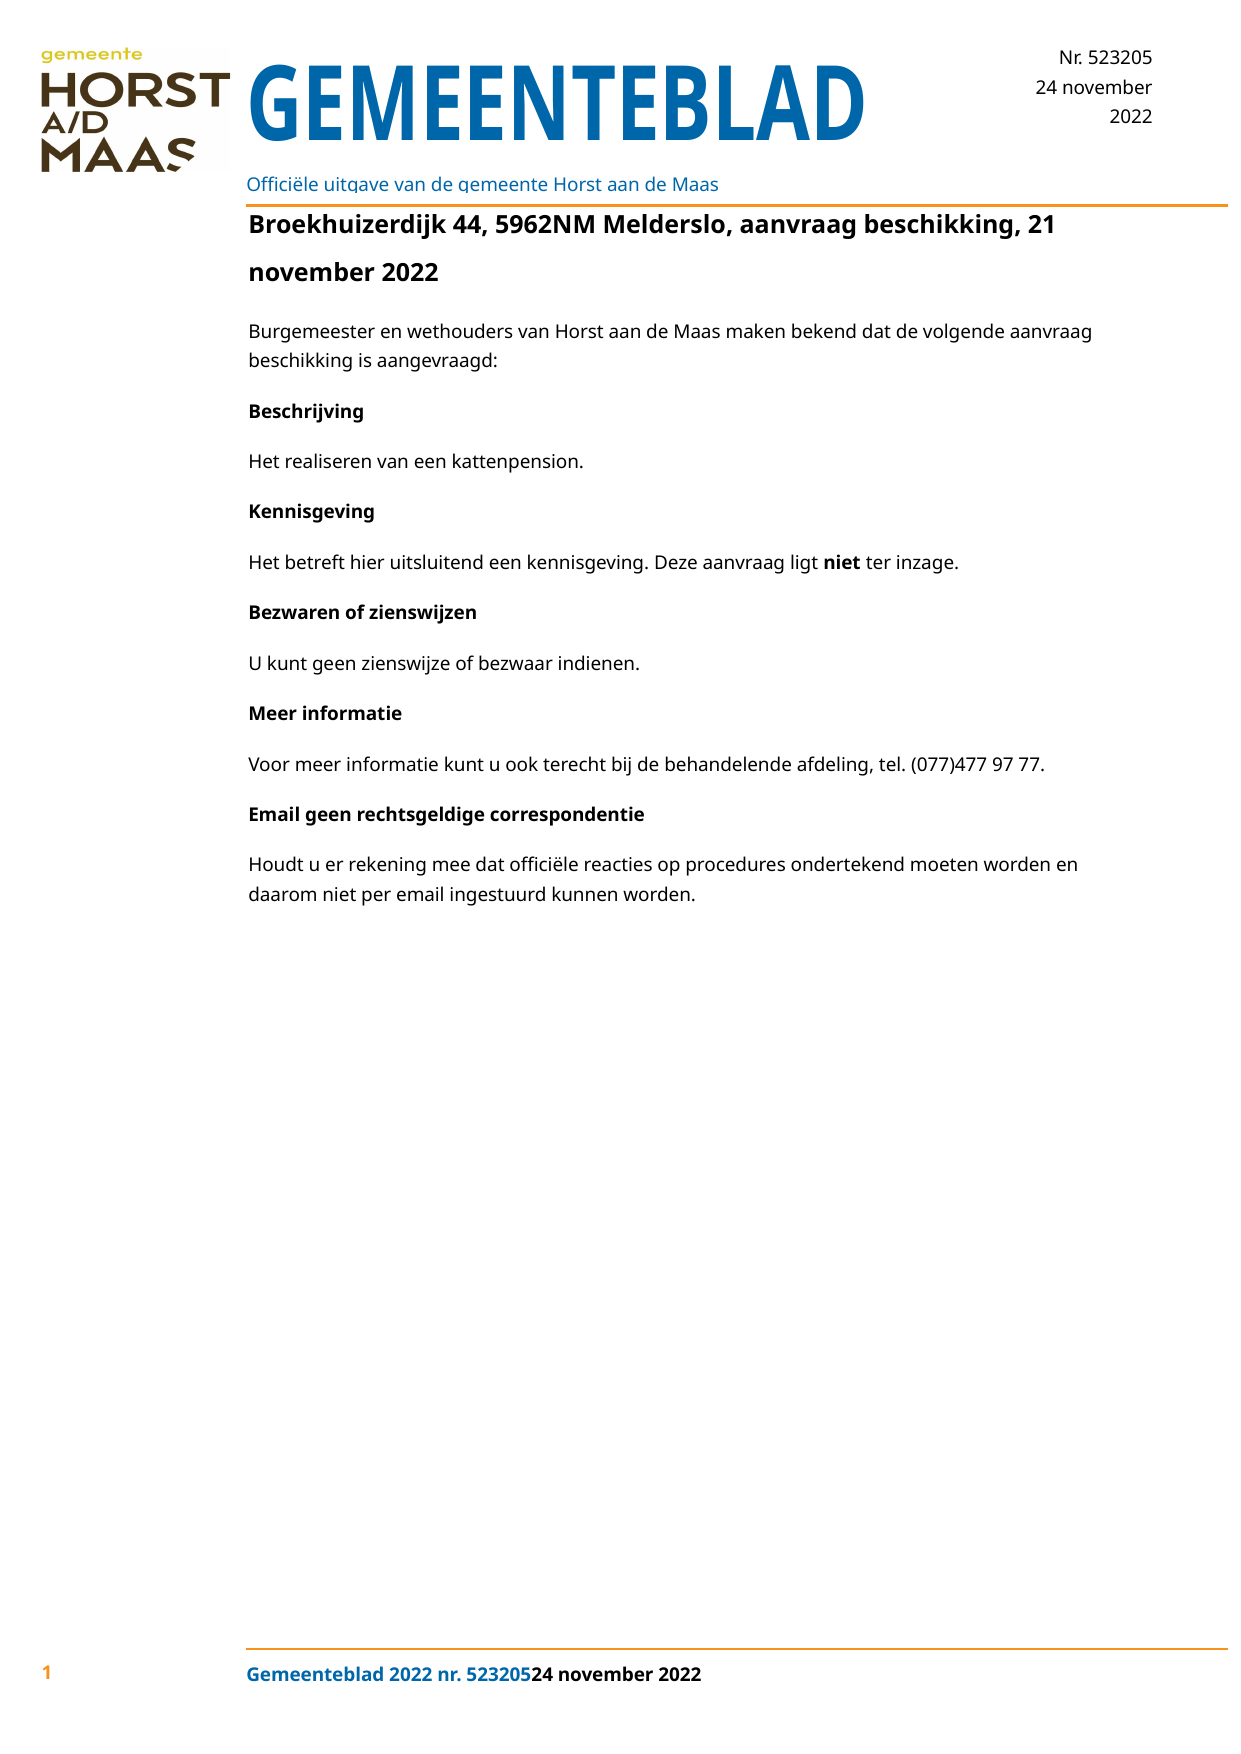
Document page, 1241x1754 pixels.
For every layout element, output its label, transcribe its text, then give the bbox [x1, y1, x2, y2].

text Burgemeester en wethouders van Horst aan de Maas maken bekend dat de volgende aanvraag beschikking is aangevraagd: [248, 318, 1152, 373]
text Email geen rechtsgeldige correspondentie [248, 801, 1152, 827]
picture [41, 47, 231, 172]
text Bezwaren of zienswijzen [248, 599, 1152, 625]
text Kennisgeving [248, 499, 1152, 524]
text Beschrijving [248, 398, 1152, 424]
text Voor meer informatie kunt u ook terecht bij de behandelende afdeling, tel. (077)477 97 77. [248, 751, 1152, 777]
text Het betreft hier uitsluitend een kennisgeving. Deze aanvraag ligt niet ter inzage. [248, 549, 1152, 575]
text Houdt u er rekening mee dat officiële reacties op procedures ondertekend moeten worden en daarom niet per email ingestuurd kunnen worden. [248, 852, 1152, 907]
text U kunt geen zienswijze of bezwaar indienen. [248, 650, 1152, 676]
text Het realiseren van een kattenpension. [248, 448, 1152, 474]
text Broekhuizerdijk 44, 5962NM Melderslo, aanvraag beschikking, 21 november 2022 [248, 207, 1152, 288]
text Meer informatie [248, 700, 1152, 726]
